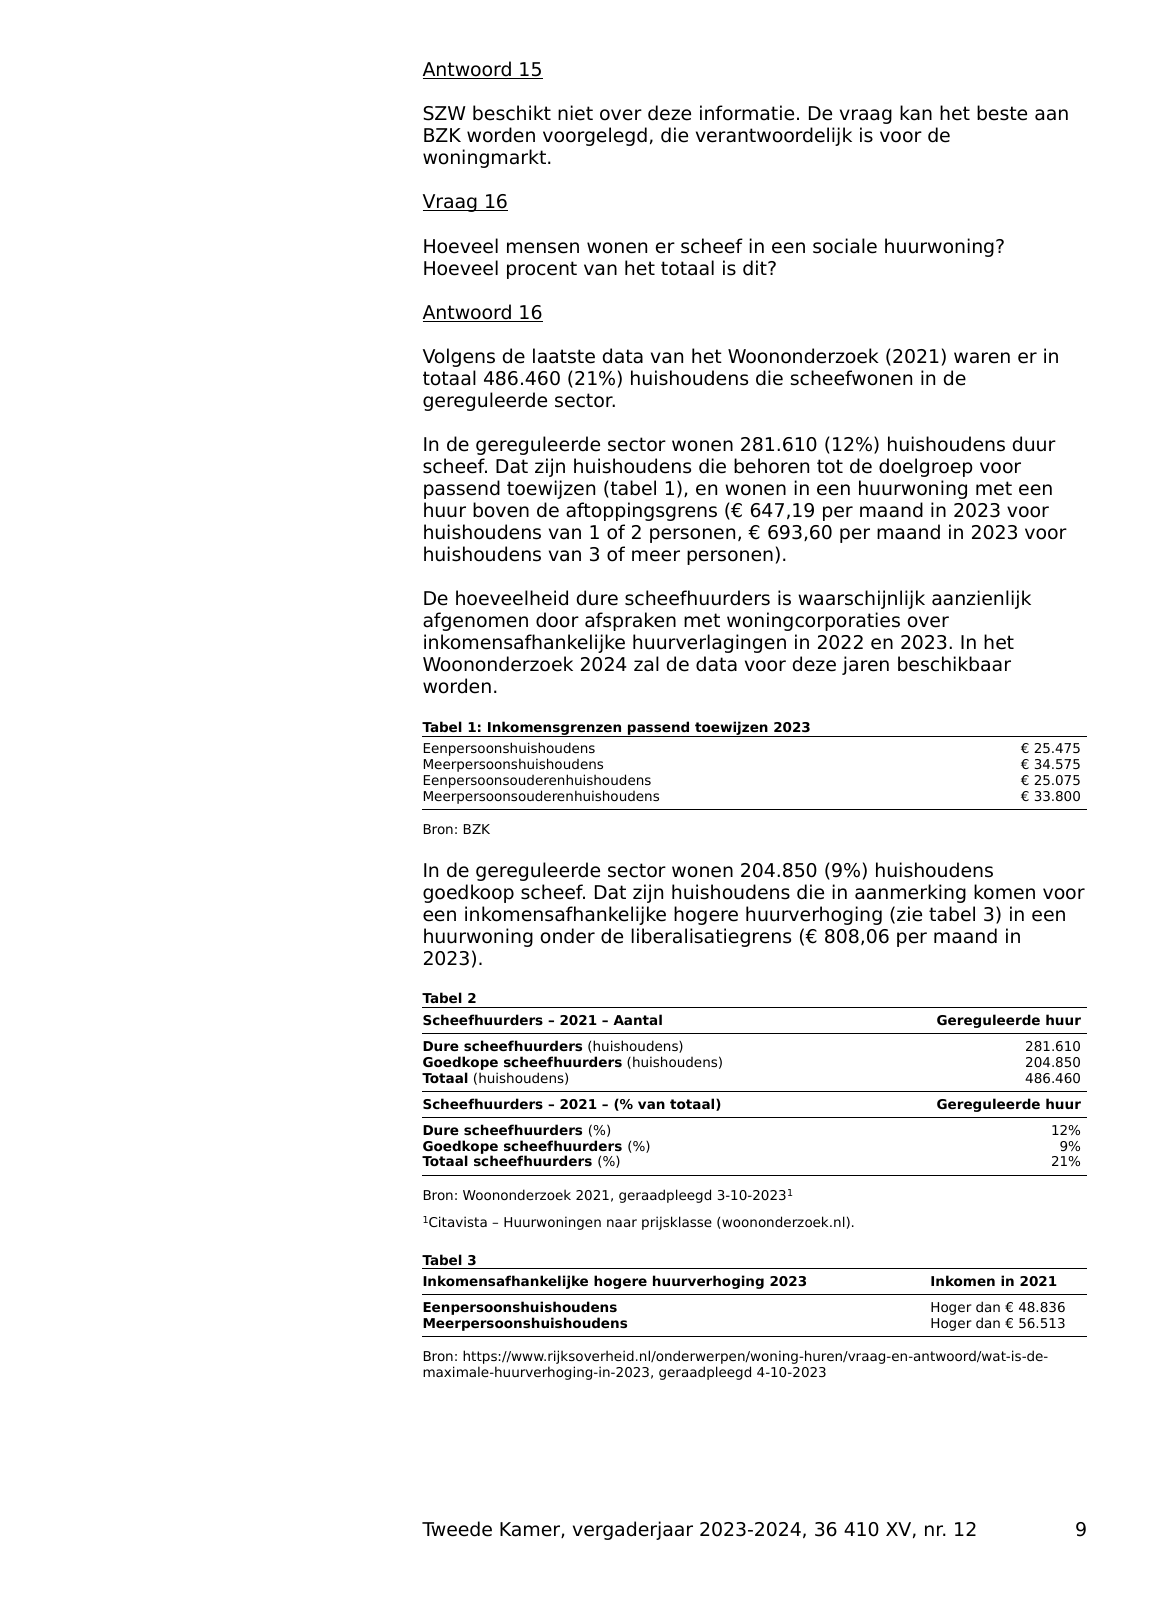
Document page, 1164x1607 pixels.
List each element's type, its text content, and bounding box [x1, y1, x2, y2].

table_cell Inkomensafhankelijke hogere huurverhoging 2023 [422, 1269, 924, 1294]
table_cell Scheefhuurders – 2021 – (% van totaal) [422, 1092, 924, 1117]
table_cell Goedkope scheefhuurders (huishoudens) [422, 1055, 924, 1070]
table_header Tabel 1: Inkomensgrenzen passend toewijzen 2023 [422, 720, 1087, 736]
table_cell Meerpersoonsouderenhuishoudens [422, 789, 924, 809]
table_cell Meerpersoonshuishoudens [422, 1316, 924, 1336]
table_cell Eenpersoonshuishoudens [422, 737, 924, 757]
subtitle Antwoord 15 [422, 59, 1087, 81]
table_cell € 25.475 [924, 737, 1087, 757]
table_header Tabel 2 [422, 991, 1087, 1007]
text In de gereguleerde sector wonen 281.610 (12%) huishoudens duur scheef. Dat zijn huishoudens die behoren tot de doelgroep voor passend toewijzen (tabel 1), en wonen in een huurwoning met een huur boven de aftoppingsgrens (€ 647,19 per maand in 2023 voor huishoudens van 1 of 2 personen, € 693,60 per maand in 2023 voor huishoudens van 3 of meer personen). [422, 434, 1087, 566]
table_cell 281.610 [924, 1034, 1087, 1055]
table_cell Bron: Woononderzoek 2021, geraadpleegd 3-10-20231 1Citavista – Huurwoningen naar prijsklasse (woononderzoek.nl). [422, 1176, 1087, 1231]
table_cell Totaal scheefhuurders (%) [422, 1154, 924, 1174]
table_cell 9% [924, 1139, 1087, 1154]
table_cell Dure scheefhuurders (%) [422, 1118, 924, 1138]
table_cell Goedkope scheefhuurders (%) [422, 1139, 924, 1154]
text SZW beschikt niet over deze informatie. De vraag kan het beste aan BZK worden voorgelegd, die verantwoordelijk is voor de woningmarkt. [422, 103, 1087, 169]
table_cell Bron: BZK [422, 810, 1087, 837]
table_cell Eenpersoonshuishoudens [422, 1295, 924, 1316]
table_cell 21% [924, 1154, 1087, 1174]
text In de gereguleerde sector wonen 204.850 (9%) huishoudens goedkoop scheef. Dat zijn huishoudens die in aanmerking komen voor een inkomensafhankelijke hogere huurverhoging (zie tabel 3) in een huurwoning onder de liberalisatiegrens (€ 808,06 per maand in 2023). [422, 859, 1087, 969]
table_cell Hoger dan € 56.513 [924, 1316, 1087, 1336]
text De hoeveelheid dure scheefhuurders is waarschijnlijk aanzienlijk afgenomen door afspraken met woningcorporaties over inkomensafhankelijke huurverlagingen in 2022 en 2023. In het Woononderzoek 2024 zal de data voor deze jaren beschikbaar worden. [422, 588, 1087, 698]
subtitle Vraag 16 [422, 191, 1087, 213]
table_header Tabel 3 [422, 1253, 1087, 1268]
table_cell Gereguleerde huur [924, 1092, 1087, 1117]
text Volgens de laatste data van het Woononderzoek (2021) waren er in totaal 486.460 (21%) huishoudens die scheefwonen in de gereguleerde sector. [422, 346, 1087, 412]
table_cell Inkomen in 2021 [924, 1269, 1087, 1294]
table_cell 486.460 [924, 1070, 1087, 1091]
subtitle Antwoord 16 [422, 302, 1087, 324]
table_cell € 34.575 [924, 757, 1087, 773]
table_cell Gereguleerde huur [924, 1008, 1087, 1033]
table_cell € 33.800 [924, 789, 1087, 809]
table_cell 204.850 [924, 1055, 1087, 1070]
table_cell Hoger dan € 48.836 [924, 1295, 1087, 1316]
table_cell Bron: https://www.rijksoverheid.nl/onderwerpen/woning-huren/vraag-en-antwoord/wat-is-de-maximale-huurverhoging-in-2023, geraadpleegd 4-10-2023 [422, 1337, 1087, 1381]
table_cell Totaal (huishoudens) [422, 1070, 924, 1091]
text Hoeveel mensen wonen er scheef in een sociale huurwoning? Hoeveel procent van het totaal is dit? [422, 236, 1087, 279]
table_cell Dure scheefhuurders (huishoudens) [422, 1034, 924, 1055]
table_cell Eenpersoonsouderenhuishoudens [422, 773, 924, 788]
table_cell € 25.075 [924, 773, 1087, 788]
table_cell Scheefhuurders – 2021 – Aantal [422, 1008, 924, 1033]
table_cell 12% [924, 1118, 1087, 1138]
table_cell Meerpersoonshuishoudens [422, 757, 924, 773]
